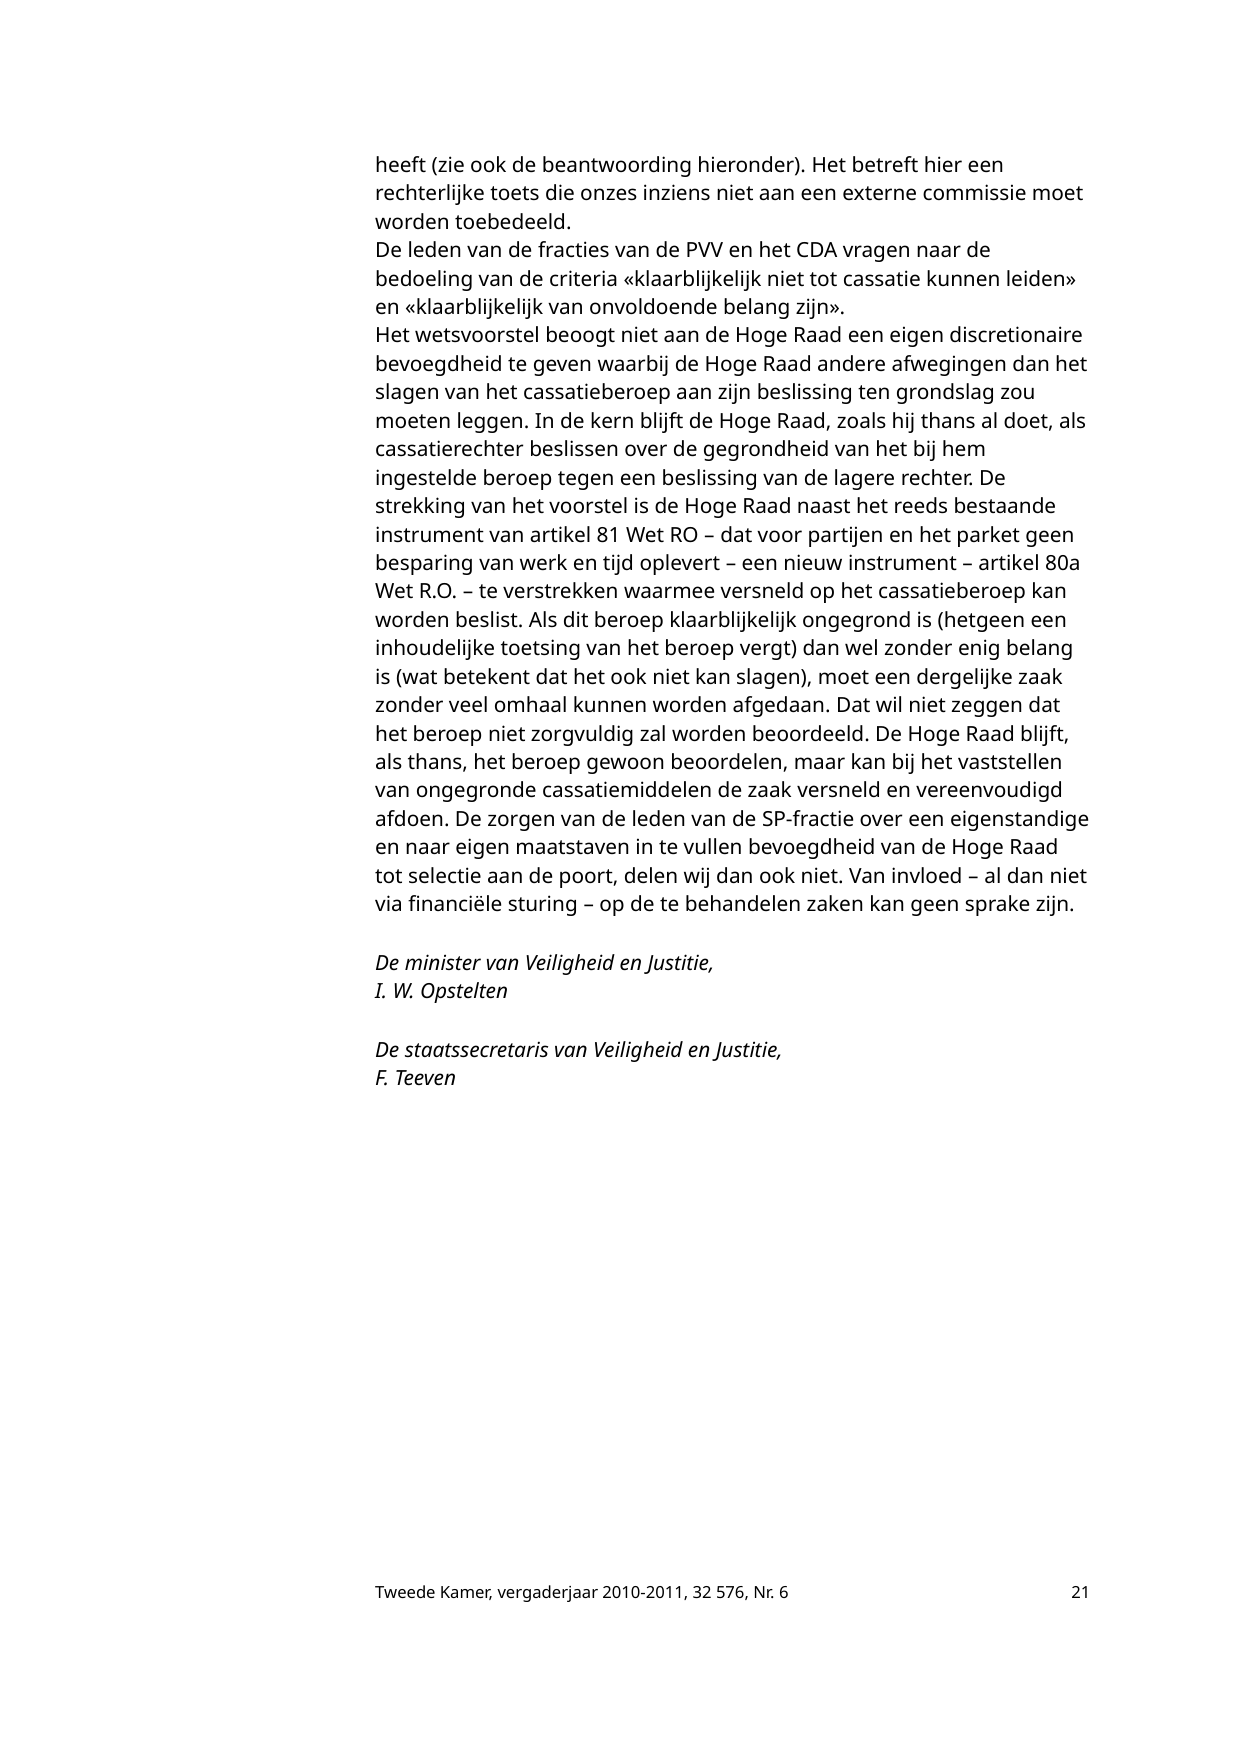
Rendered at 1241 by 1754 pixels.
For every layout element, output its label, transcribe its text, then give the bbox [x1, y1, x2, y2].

text heeft (zie ook de beantwoording hieronder). Het betreft hier een rechterlijke toets die onzes inziens niet aan een externe commissie moet worden toebedeeld. [375, 150, 1090, 235]
text De minister van Veiligheid en Justitie, [375, 948, 1090, 976]
text De leden van de fracties van de PVV en het CDA vragen naar de bedoeling van de criteria «klaarblijkelijk niet tot cassatie kunnen leiden» en «klaarblijkelijk van onvoldoende belang zijn». [375, 235, 1090, 321]
text De staatssecretaris van Veiligheid en Justitie, [375, 1035, 1090, 1063]
text Het wetsvoorstel beoogt niet aan de Hoge Raad een eigen discretionaire bevoegdheid te geven waarbij de Hoge Raad andere afwegingen dan het slagen van het cassatieberoep aan zijn beslissing ten grondslag zou moeten leggen. In de kern blijft de Hoge Raad, zoals hij thans al doet, als cassatierechter beslissen over de gegrondheid van het bij hem ingestelde beroep tegen een beslissing van de lagere rechter. De strekking van het voorstel is de Hoge Raad naast het reeds bestaande instrument van artikel 81 Wet RO – dat voor partijen en het parket geen besparing van werk en tijd oplevert – een nieuw instrument – artikel 80a Wet R.O. – te verstrekken waarmee versneld op het cassatieberoep kan worden beslist. Als dit beroep klaarblijkelijk ongegrond is (hetgeen een inhoudelijke toetsing van het beroep vergt) dan wel zonder enig belang is (wat betekent dat het ook niet kan slagen), moet een dergelijke zaak zonder veel omhaal kunnen worden afgedaan. Dat wil niet zeggen dat het beroep niet zorgvuldig zal worden beoordeeld. De Hoge Raad blijft, als thans, het beroep gewoon beoordelen, maar kan bij het vaststellen van ongegronde cassatiemiddelen de zaak versneld en vereenvoudigd afdoen. De zorgen van de leden van de SP-fractie over een eigenstandige en naar eigen maatstaven in te vullen bevoegdheid van de Hoge Raad tot selectie aan de poort, delen wij dan ook niet. Van invloed – al dan niet via financiële sturing – op de te behandelen zaken kan geen sprake zijn. [375, 321, 1090, 918]
text I. W. Opstelten [375, 976, 1090, 1005]
text F. Teeven [375, 1063, 1090, 1092]
